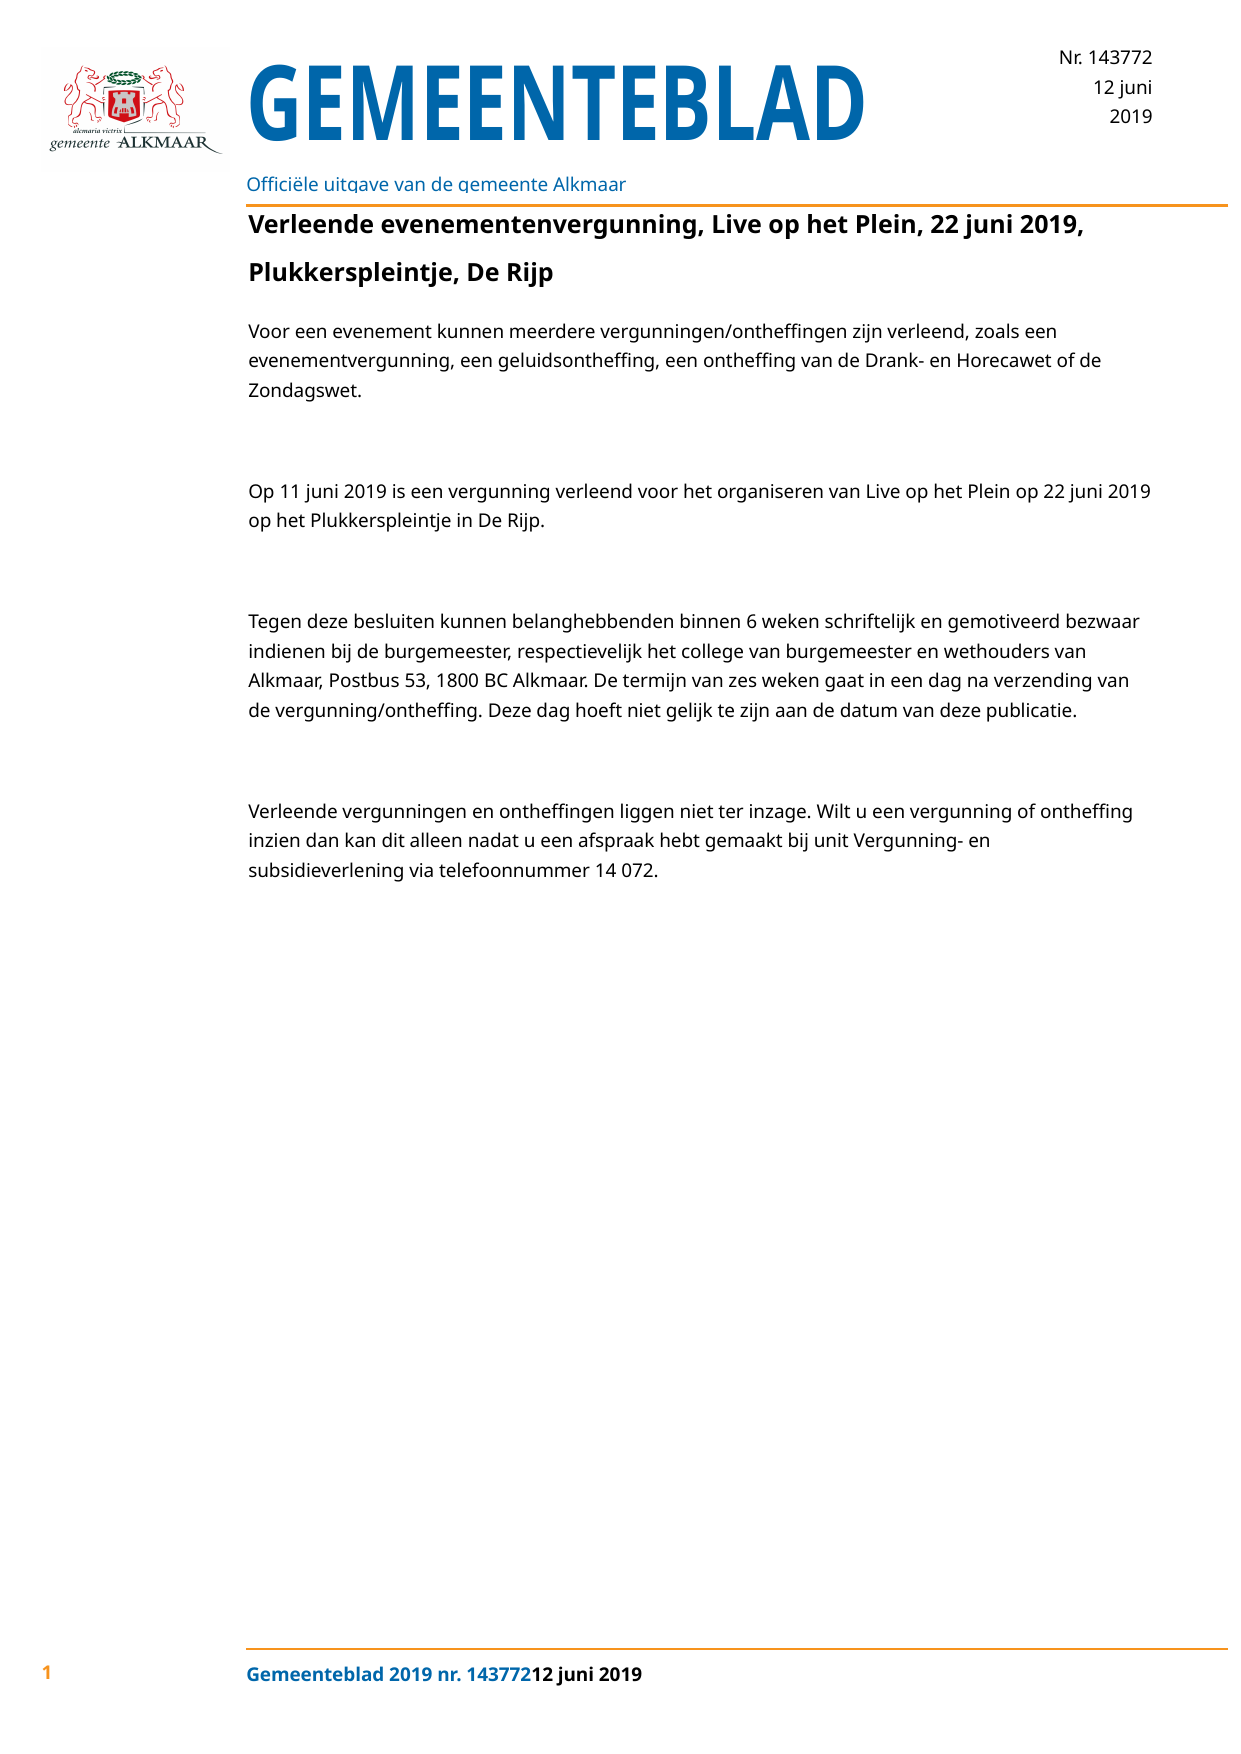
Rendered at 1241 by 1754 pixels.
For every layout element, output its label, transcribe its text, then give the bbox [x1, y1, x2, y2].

picture [41, 47, 231, 172]
text Verleende vergunningen en ontheffingen liggen niet ter inzage. Wilt u een vergunning of ontheffing inzien dan kan dit alleen nadat u een afspraak hebt gemaakt bij unit Vergunning- en subsidieverlening via telefoonnummer 14 072. [248, 798, 1152, 883]
text Voor een evenement kunnen meerdere vergunningen/ontheffingen zijn verleend, zoals een evenementvergunning, een geluidsontheffing, een ontheffing van de Drank- en Horecawet of de Zondagswet. [248, 318, 1152, 403]
text Tegen deze besluiten kunnen belanghebbenden binnen 6 weken schriftelijk en gemotiveerd bezwaar indienen bij de burgemeester, respectievelijk het college van burgemeester en wethouders van Alkmaar, Postbus 53, 1800 BC Alkmaar. De termijn van zes weken gaat in een dag na verzending van de vergunning/ontheffing. Deze dag hoeft niet gelijk te zijn aan de datum van deze publicatie. [248, 608, 1152, 723]
text Verleende evenementenvergunning, Live op het Plein, 22 juni 2019, Plukkerspleintje, De Rijp [248, 207, 1152, 288]
text Op 11 juni 2019 is een vergunning verleend voor het organiseren van Live op het Plein op 22 juni 2019 op het Plukkerspleintje in De Rijp. [248, 478, 1152, 533]
